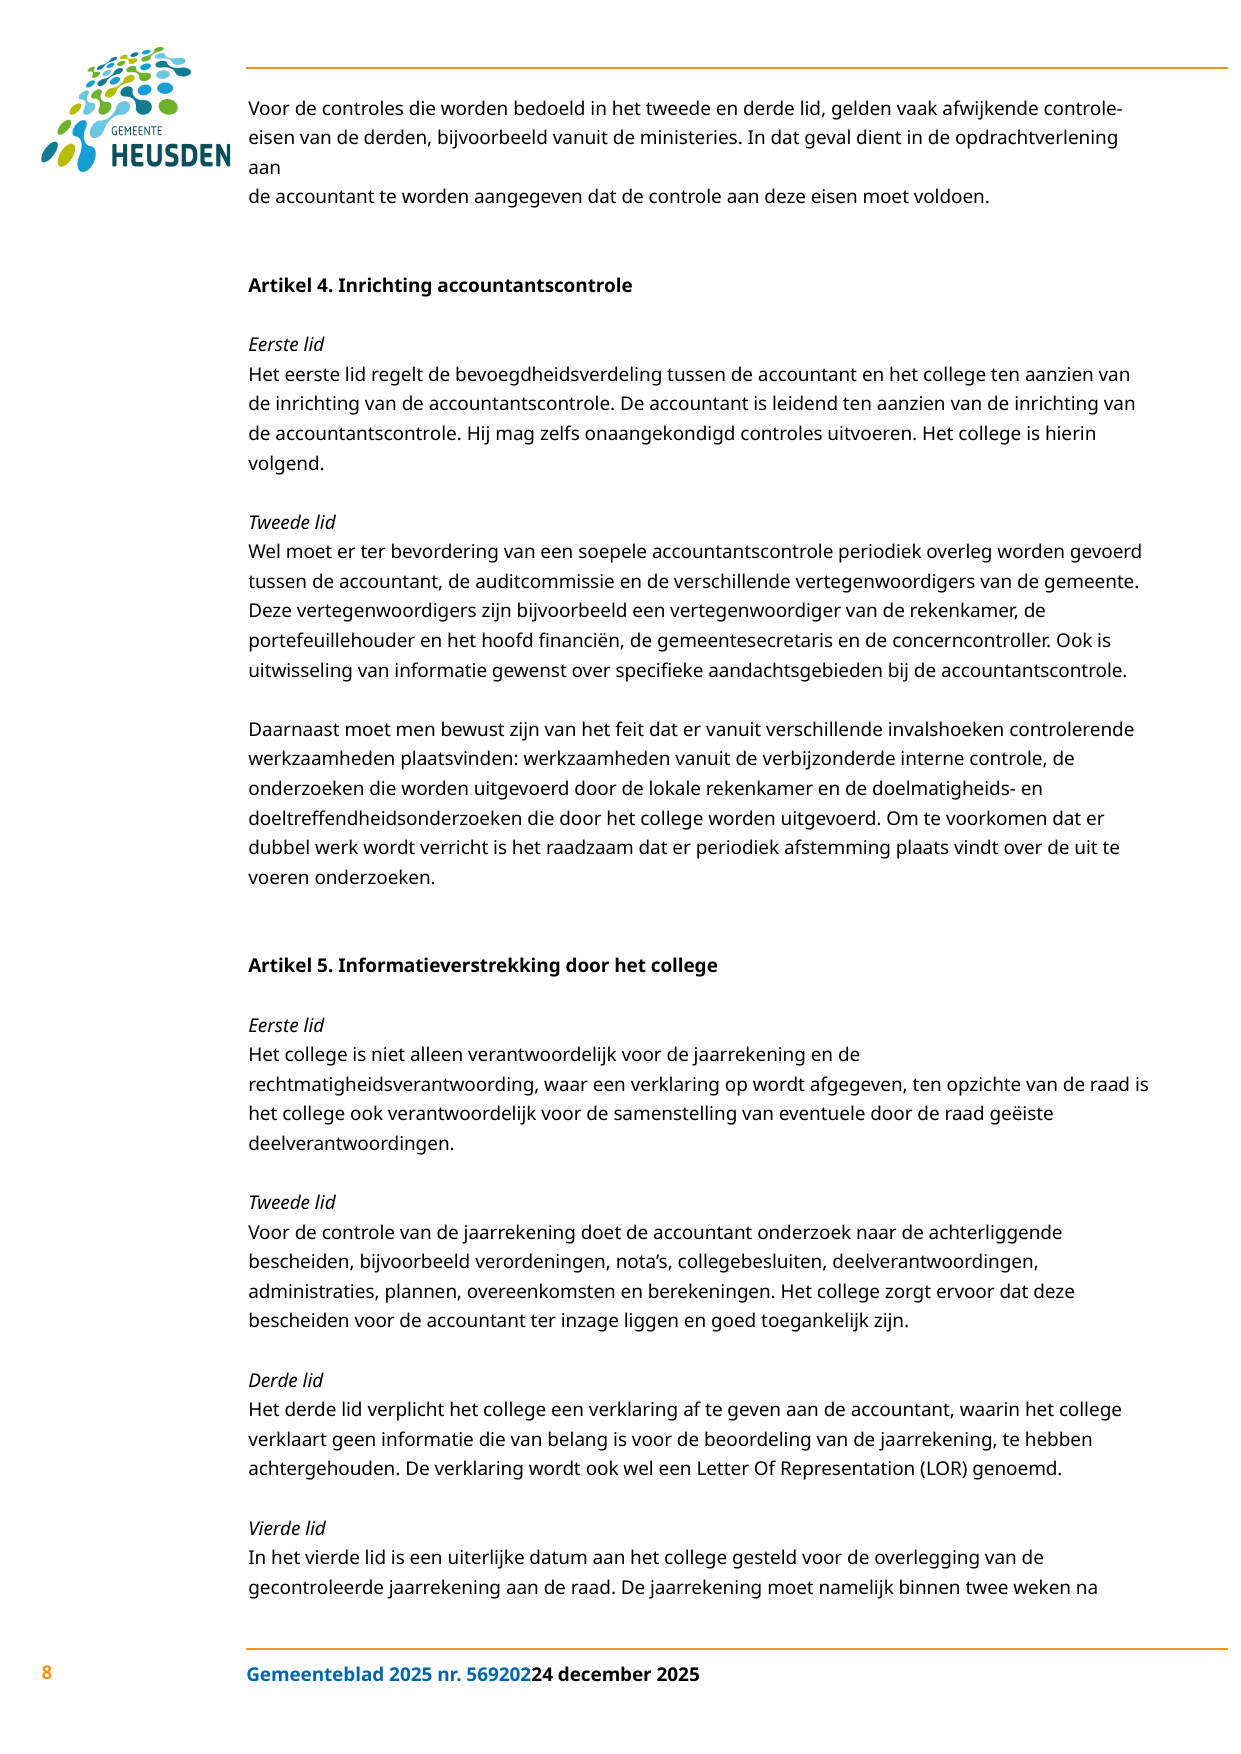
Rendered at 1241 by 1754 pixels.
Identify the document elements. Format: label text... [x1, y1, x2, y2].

text Het derde lid verplicht het college een verklaring af te geven aan de accountant, waarin het college verklaart geen informatie die van belang is voor de beoordeling van de jaarrekening, te hebben achtergehouden. De verklaring wordt ook wel een Letter Of Representation (LOR) genoemd. [248, 1396, 1152, 1481]
text Wel moet er ter bevordering van een soepele accountantscontrole periodiek overleg worden gevoerd tussen de accountant, de auditcommissie en de verschillende vertegenwoordigers van de gemeente. Deze vertegenwoordigers zijn bijvoorbeeld een vertegenwoordiger van de rekenkamer, de portefeuillehouder en het hoofd financiën, de gemeentesecretaris en de concerncontroller. Ook is uitwisseling van informatie gewenst over specifieke aandachtsgebieden bij de accountantscontrole. [248, 538, 1152, 683]
text Artikel 4. Inrichting accountantscontrole [248, 272, 1152, 298]
text Voor de controle van de jaarrekening doet de accountant onderzoek naar de achterliggende bescheiden, bijvoorbeeld verordeningen, nota’s, collegebesluiten, deelverantwoordingen, administraties, plannen, overeenkomsten en berekeningen. Het college zorgt ervoor dat deze bescheiden voor de accountant ter inzage liggen en goed toegankelijk zijn. [248, 1219, 1152, 1333]
text Voor de controles die worden bedoeld in het tweede en derde lid, gelden vaak afwijkende controle-eisen van de derden, bijvoorbeeld vanuit de ministeries. In dat geval dient in de opdrachtverlening aan [248, 95, 1152, 180]
text Eerste lid [248, 331, 1152, 357]
text Het college is niet alleen verantwoordelijk voor de jaarrekening en de rechtmatigheidsverantwoording, waar een verklaring op wordt afgegeven, ten opzichte van de raad is het college ook verantwoordelijk voor de samenstelling van eventuele door de raad geëiste deelverantwoordingen. [248, 1041, 1152, 1156]
text Het eerste lid regelt de bevoegdheidsverdeling tussen de accountant en het college ten aanzien van de inrichting van de accountantscontrole. De accountant is leidend ten aanzien van de inrichting van de accountantscontrole. Hij mag zelfs onaangekondigd controles uitvoeren. Het college is hierin volgend. [248, 361, 1152, 476]
text Vierde lid [248, 1515, 1152, 1541]
text de accountant te worden aangegeven dat de controle aan deze eisen moet voldoen. [248, 183, 1152, 209]
text Daarnaast moet men bewust zijn van het feit dat er vanuit verschillende invalshoeken controlerende werkzaamheden plaatsvinden: werkzaamheden vanuit de verbijzonderde interne controle, de onderzoeken die worden uitgevoerd door de lokale rekenkamer en de doelmatigheids- en doeltreffendheidsonderzoeken die door het college worden uitgevoerd. Om te voorkomen dat er dubbel werk wordt verricht is het raadzaam dat er periodiek afstemming plaats vindt over de uit te voeren onderzoeken. [248, 716, 1152, 890]
text Tweede lid [248, 509, 1152, 535]
picture [41, 47, 231, 172]
text Eerste lid [248, 1012, 1152, 1038]
text Artikel 5. Informatieverstrekking door het college [248, 953, 1152, 978]
text Derde lid [248, 1367, 1152, 1393]
text Tweede lid [248, 1189, 1152, 1215]
text In het vierde lid is een uiterlijke datum aan het college gesteld voor de overlegging van de gecontroleerde jaarrekening aan de raad. De jaarrekening moet namelijk binnen twee weken na [248, 1544, 1152, 1600]
